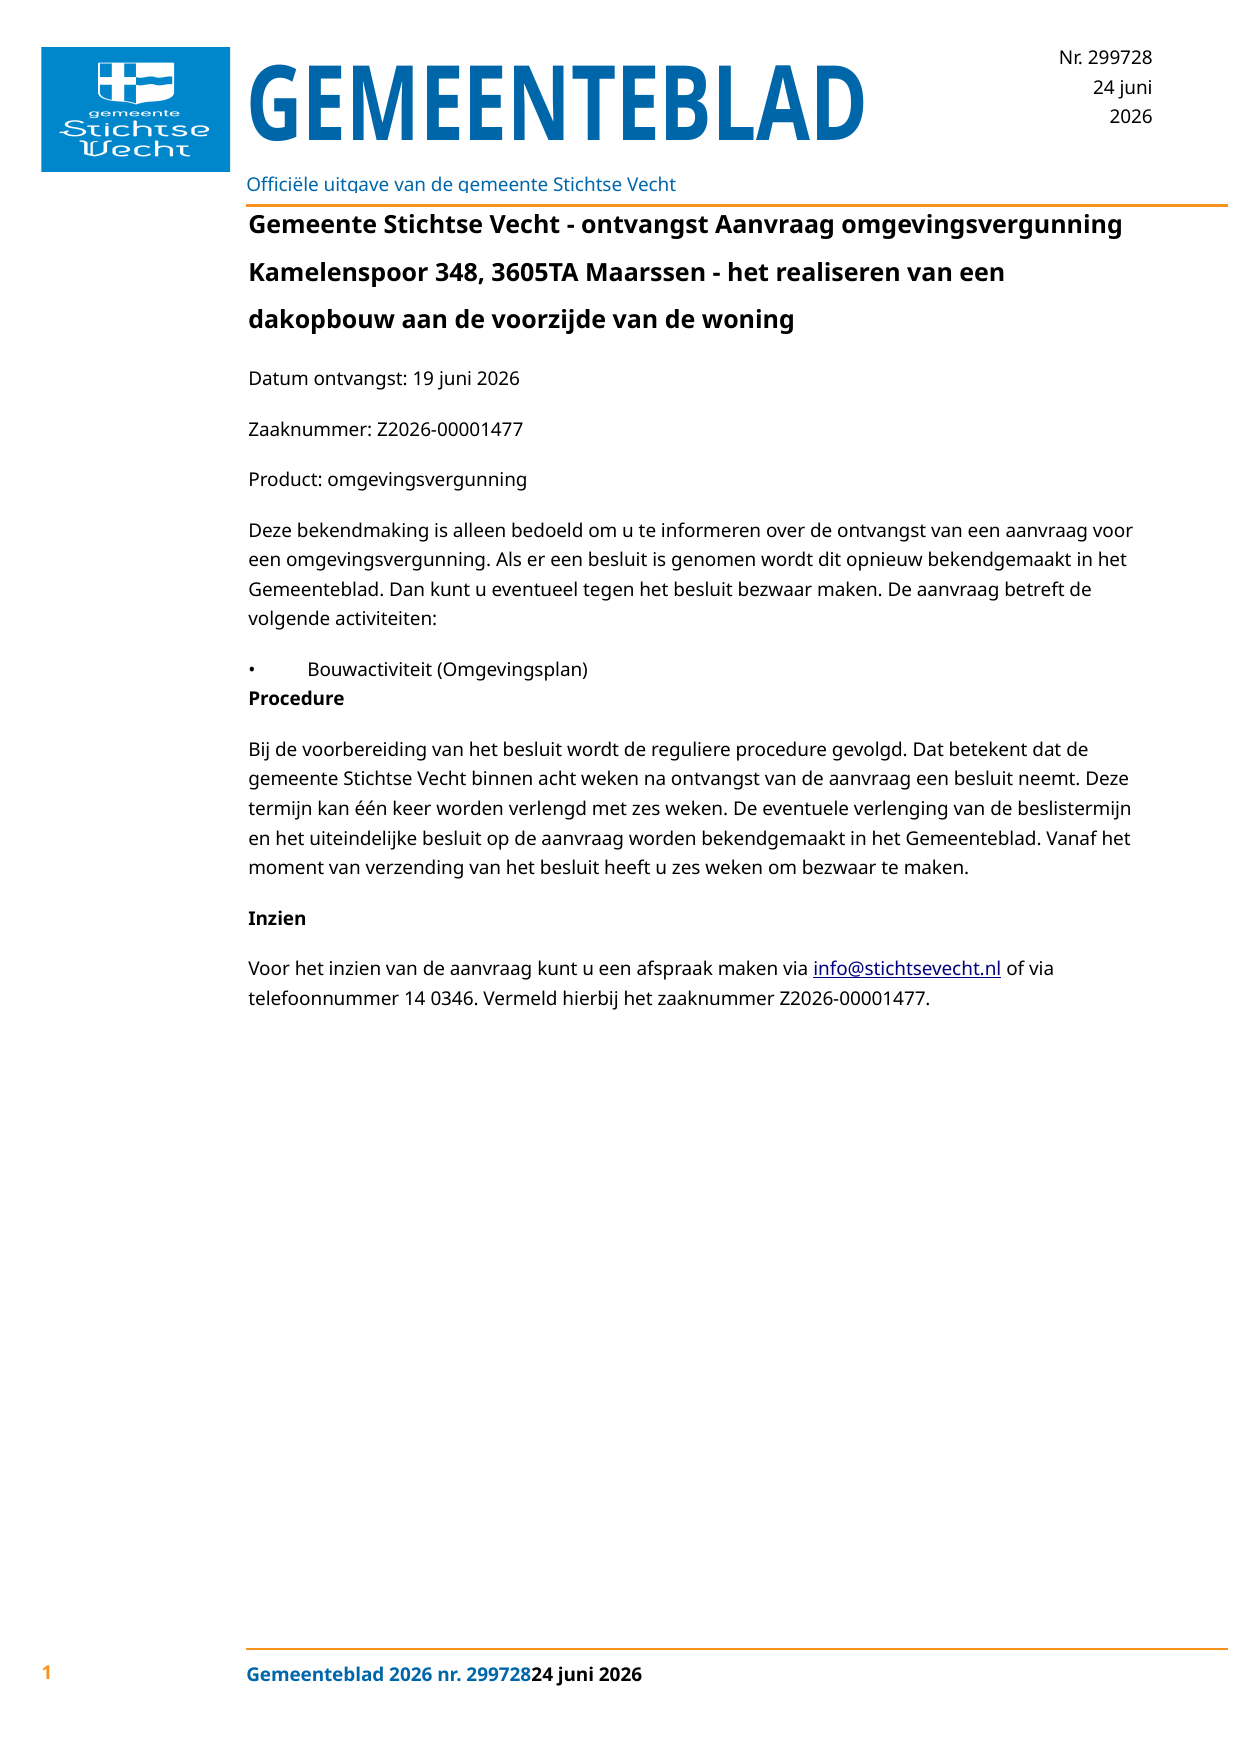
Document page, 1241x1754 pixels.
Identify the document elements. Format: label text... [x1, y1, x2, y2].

picture [99, 63, 135, 101]
text Deze bekendmaking is alleen bedoeld om u te informeren over de ontvangst van een aanvraag voor een omgevingsvergunning. Als er een besluit is genomen wordt dit opnieuw bekendgemaakt in het Gemeenteblad. Dan kunt u eventueel tegen het besluit bezwaar maken. De aanvraag betreft de volgende activiteiten: [248, 517, 1152, 631]
text Voor het inzien van de aanvraag kunt u een afspraak maken via info@stichtsevecht.nl of via telefoonnummer 14 0346. Vermeld hierbij het zaaknummer Z2026-00001477. [248, 955, 1152, 1010]
text Bij de voorbereiding van het besluit wordt de reguliere procedure gevolgd. Dat betekent dat de gemeente Stichtse Vecht binnen acht weken na ontvangst van de aanvraag een besluit neemt. Deze termijn kan één keer worden verlengd met zes weken. De eventuele verlenging van de beslistermijn en het uiteindelijke besluit op de aanvraag worden bekendgemaakt in het Gemeenteblad. Vanaf het moment van verzending van het besluit heeft u zes weken om bezwaar te maken. [248, 736, 1152, 880]
text Procedure [248, 686, 1152, 711]
picture [137, 63, 174, 103]
text Datum ontvangst: 19 juni 2026 [248, 366, 1152, 391]
list Bouwactiviteit (Omgevingsplan) [248, 656, 1152, 682]
text Product: omgevingsvergunning [248, 466, 1152, 492]
text Zaaknummer: Z2026-00001477 [248, 416, 1152, 442]
text Gemeente Stichtse Vecht - ontvangst Aanvraag omgevingsvergunning Kamelenspoor 348, 3605TA Maarssen - het realiseren van een dakopbouw aan de voorzijde van de woning [248, 207, 1152, 336]
text Inzien [248, 905, 1152, 930]
